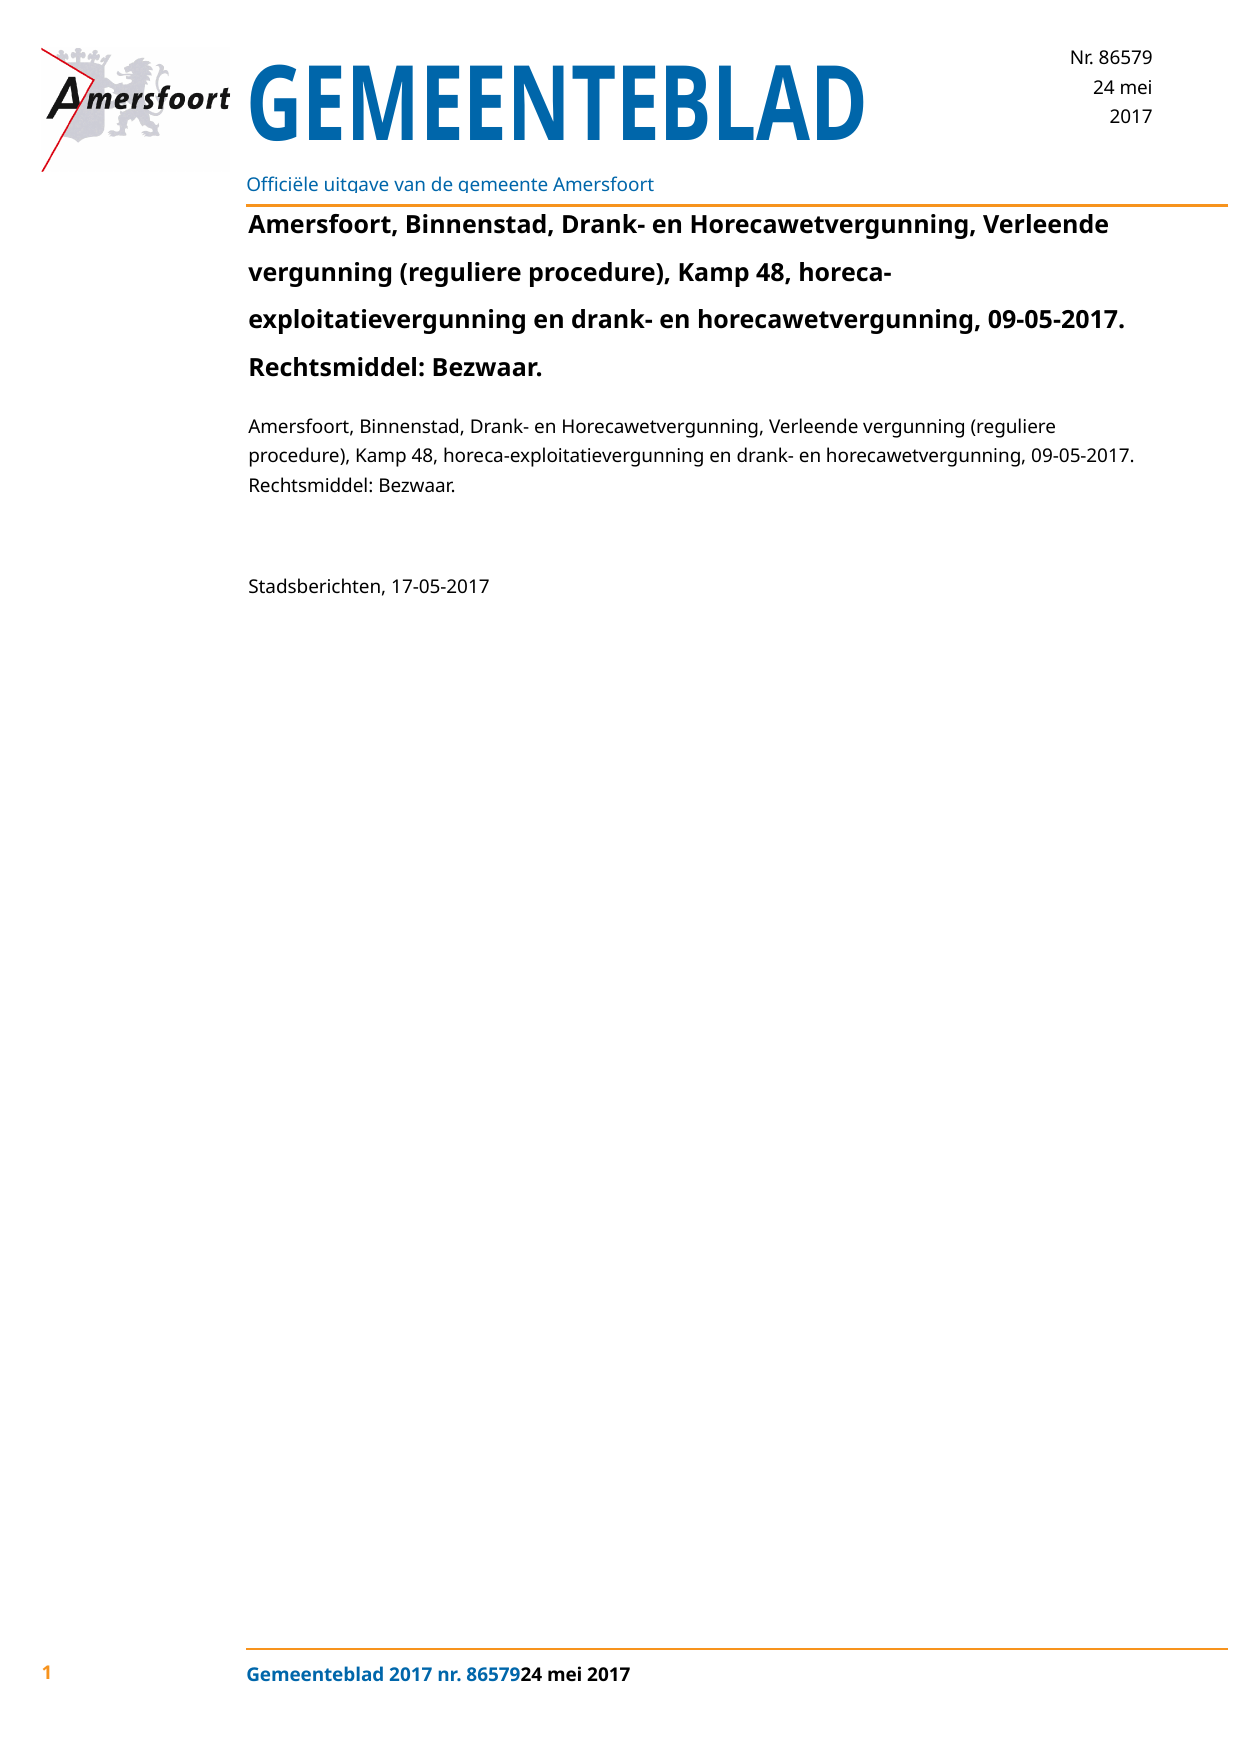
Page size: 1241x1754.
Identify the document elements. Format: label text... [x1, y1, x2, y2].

text Stadsberichten, 17-05-2017 [248, 573, 1152, 599]
text Amersfoort, Binnenstad, Drank- en Horecawetvergunning, Verleende vergunning (reguliere procedure), Kamp 48, horeca-exploitatievergunning en drank- en horecawetvergunning, 09-05-2017. Rechtsmiddel: Bezwaar. [248, 207, 1152, 384]
text Amersfoort, Binnenstad, Drank- en Horecawetvergunning, Verleende vergunning (reguliere procedure), Kamp 48, horeca-exploitatievergunning en drank- en horecawetvergunning, 09-05-2017. Rechtsmiddel: Bezwaar. [248, 413, 1152, 498]
picture [41, 47, 231, 172]
